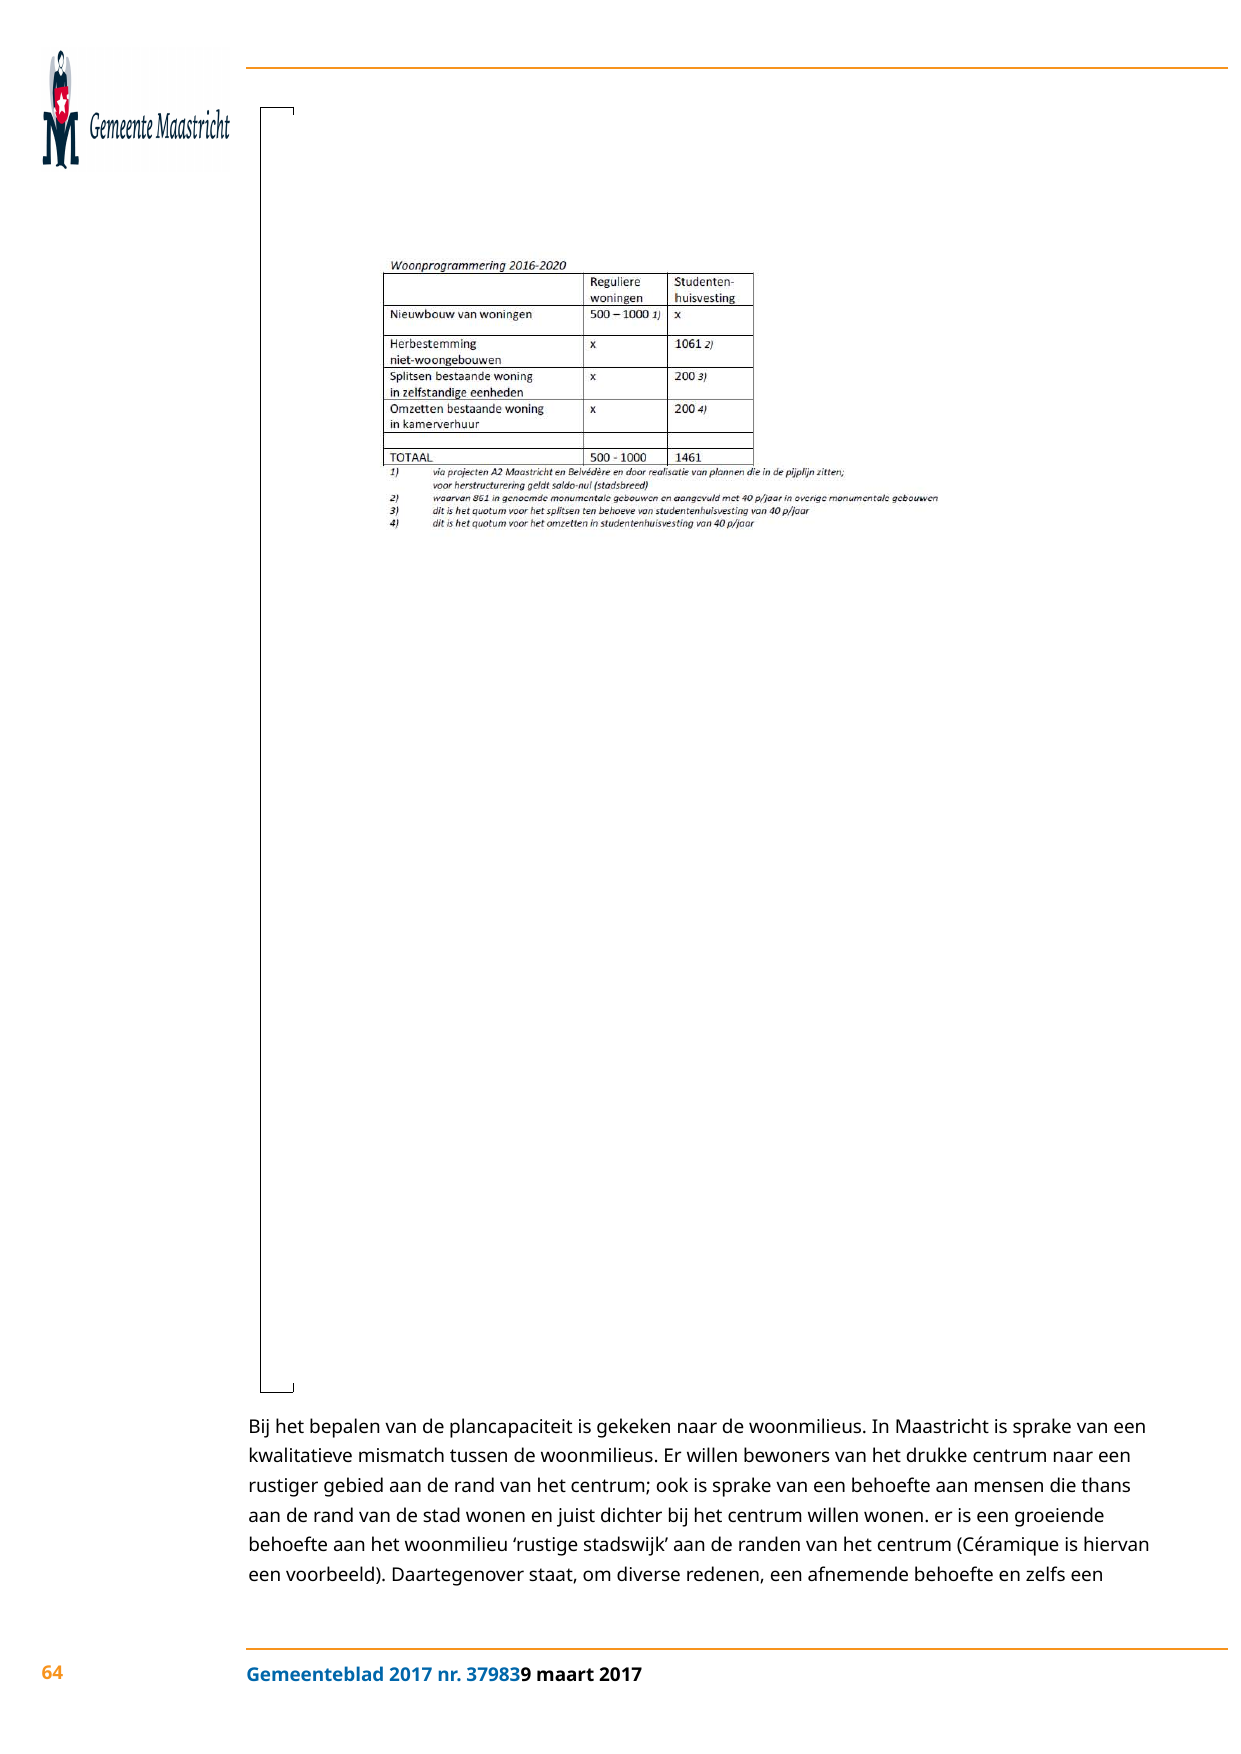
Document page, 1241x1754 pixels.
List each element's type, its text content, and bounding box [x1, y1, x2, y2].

picture [268, 115, 1173, 1383]
picture [41, 47, 231, 172]
text Bij het bepalen van de plancapaciteit is gekeken naar de woonmilieus. In Maastricht is sprake van een kwalitatieve mismatch tussen de woonmilieus. Er willen bewoners van het drukke centrum naar een rustiger gebied aan de rand van het centrum; ook is sprake van een behoefte aan mensen die thans aan de rand van de stad wonen en juist dichter bij het centrum willen wonen. er is een groeiende behoefte aan het woonmilieu ‘rustige stadswijk’ aan de randen van het centrum (Céramique is hiervan een voorbeeld). Daartegenover staat, om diverse redenen, een afnemende behoefte en zelfs een [248, 1413, 1152, 1587]
